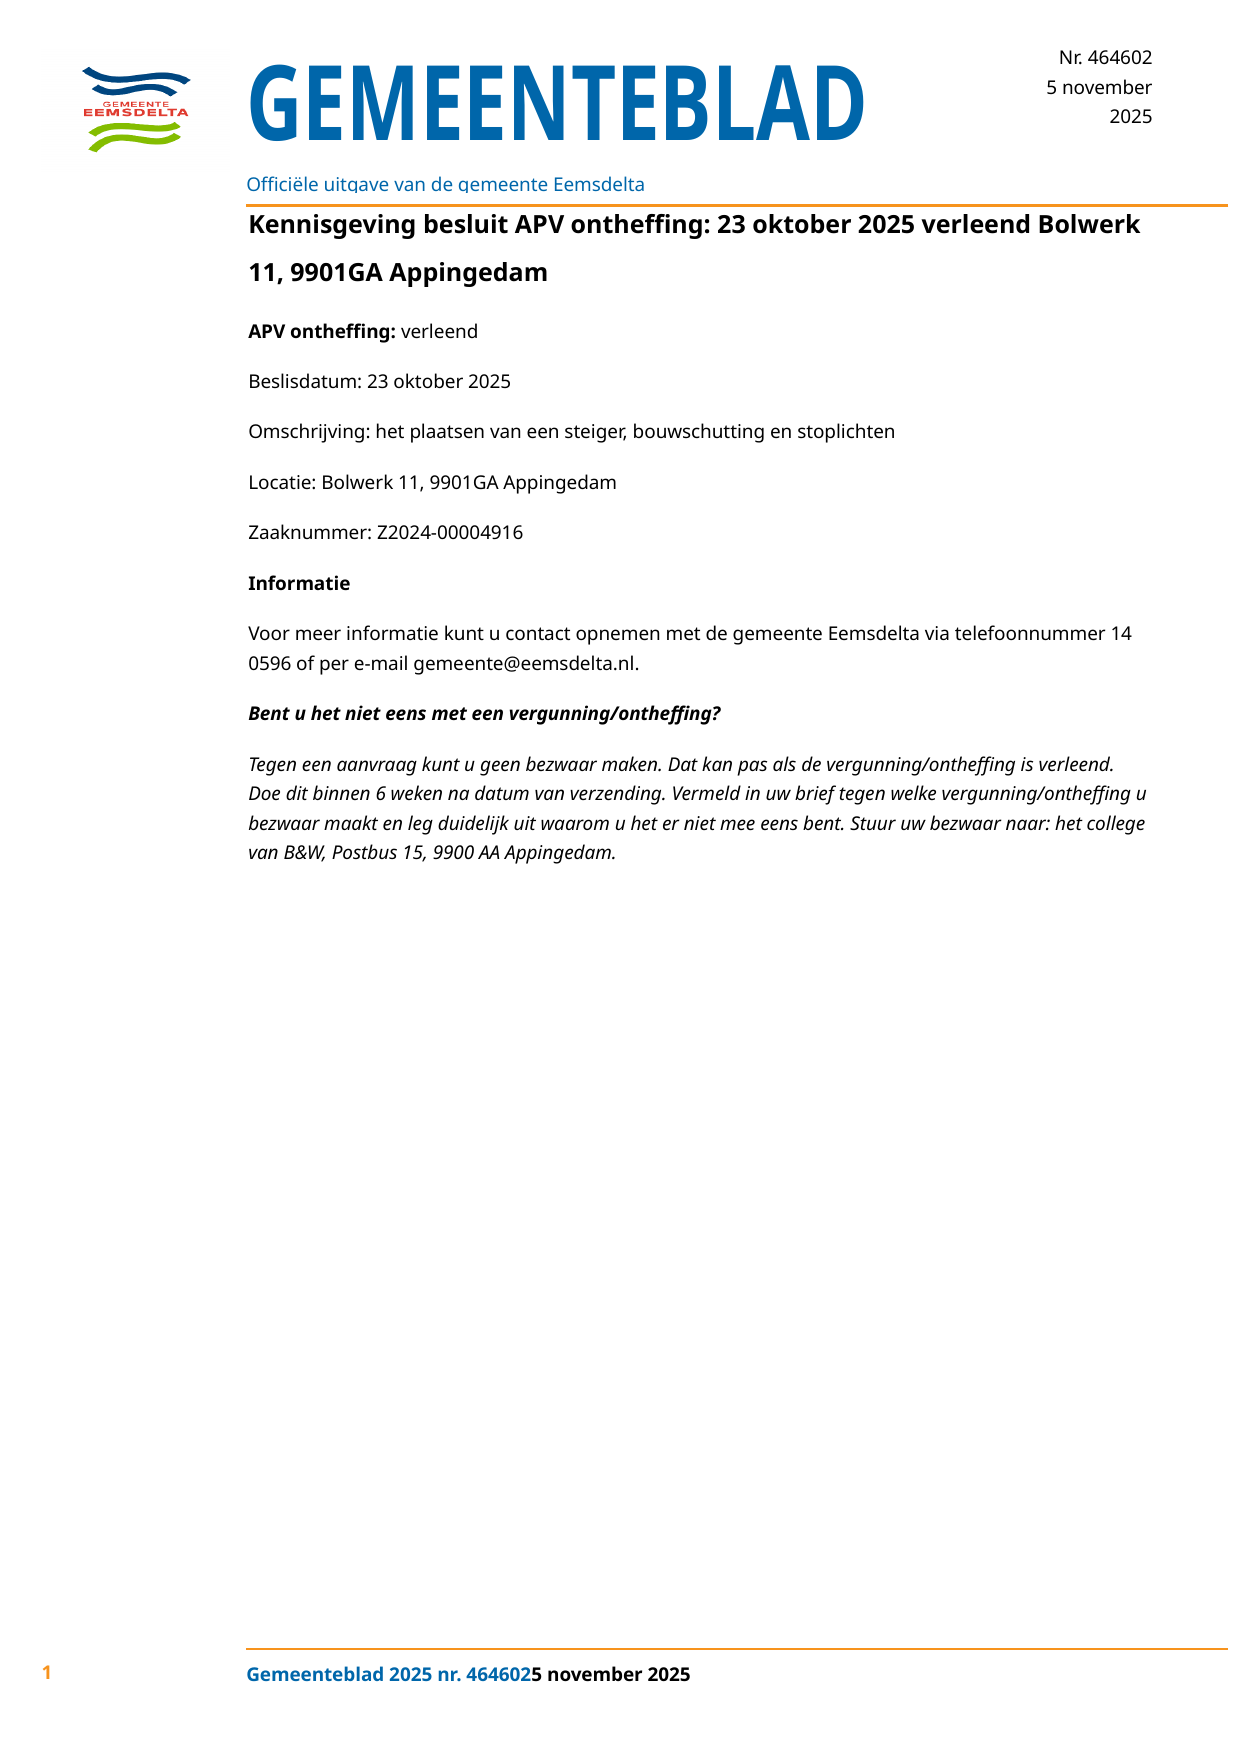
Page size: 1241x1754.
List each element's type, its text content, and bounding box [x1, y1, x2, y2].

picture [41, 47, 231, 172]
text Locatie: Bolwerk 11, 9901GA Appingedam [248, 469, 1152, 495]
text Beslisdatum: 23 oktober 2025 [248, 368, 1152, 394]
text Zaaknummer: Z2024-00004916 [248, 519, 1152, 545]
text Informatie [248, 570, 1152, 596]
text APV ontheffing: verleend [248, 318, 1152, 344]
text Omschrijving: het plaatsen van een steiger, bouwschutting en stoplichten [248, 419, 1152, 444]
text Kennisgeving besluit APV ontheffing: 23 oktober 2025 verleend Bolwerk 11, 9901GA Appingedam [248, 207, 1152, 288]
text Voor meer informatie kunt u contact opnemen met de gemeente Eemsdelta via telefoonnummer 14 0596 of per e-mail gemeente@eemsdelta.nl. [248, 620, 1152, 676]
text Tegen een aanvraag kunt u geen bezwaar maken. Dat kan pas als de vergunning/ontheffing is verleend. Doe dit binnen 6 weken na datum van verzending. Vermeld in uw brief tegen welke vergunning/ontheffing u bezwaar maakt en leg duidelijk uit waarom u het er niet mee eens bent. Stuur uw bezwaar naar: het college van B&W, Postbus 15, 9900 AA Appingedam. [248, 751, 1152, 865]
text Bent u het niet eens met een vergunning/ontheffing? [248, 700, 1152, 726]
